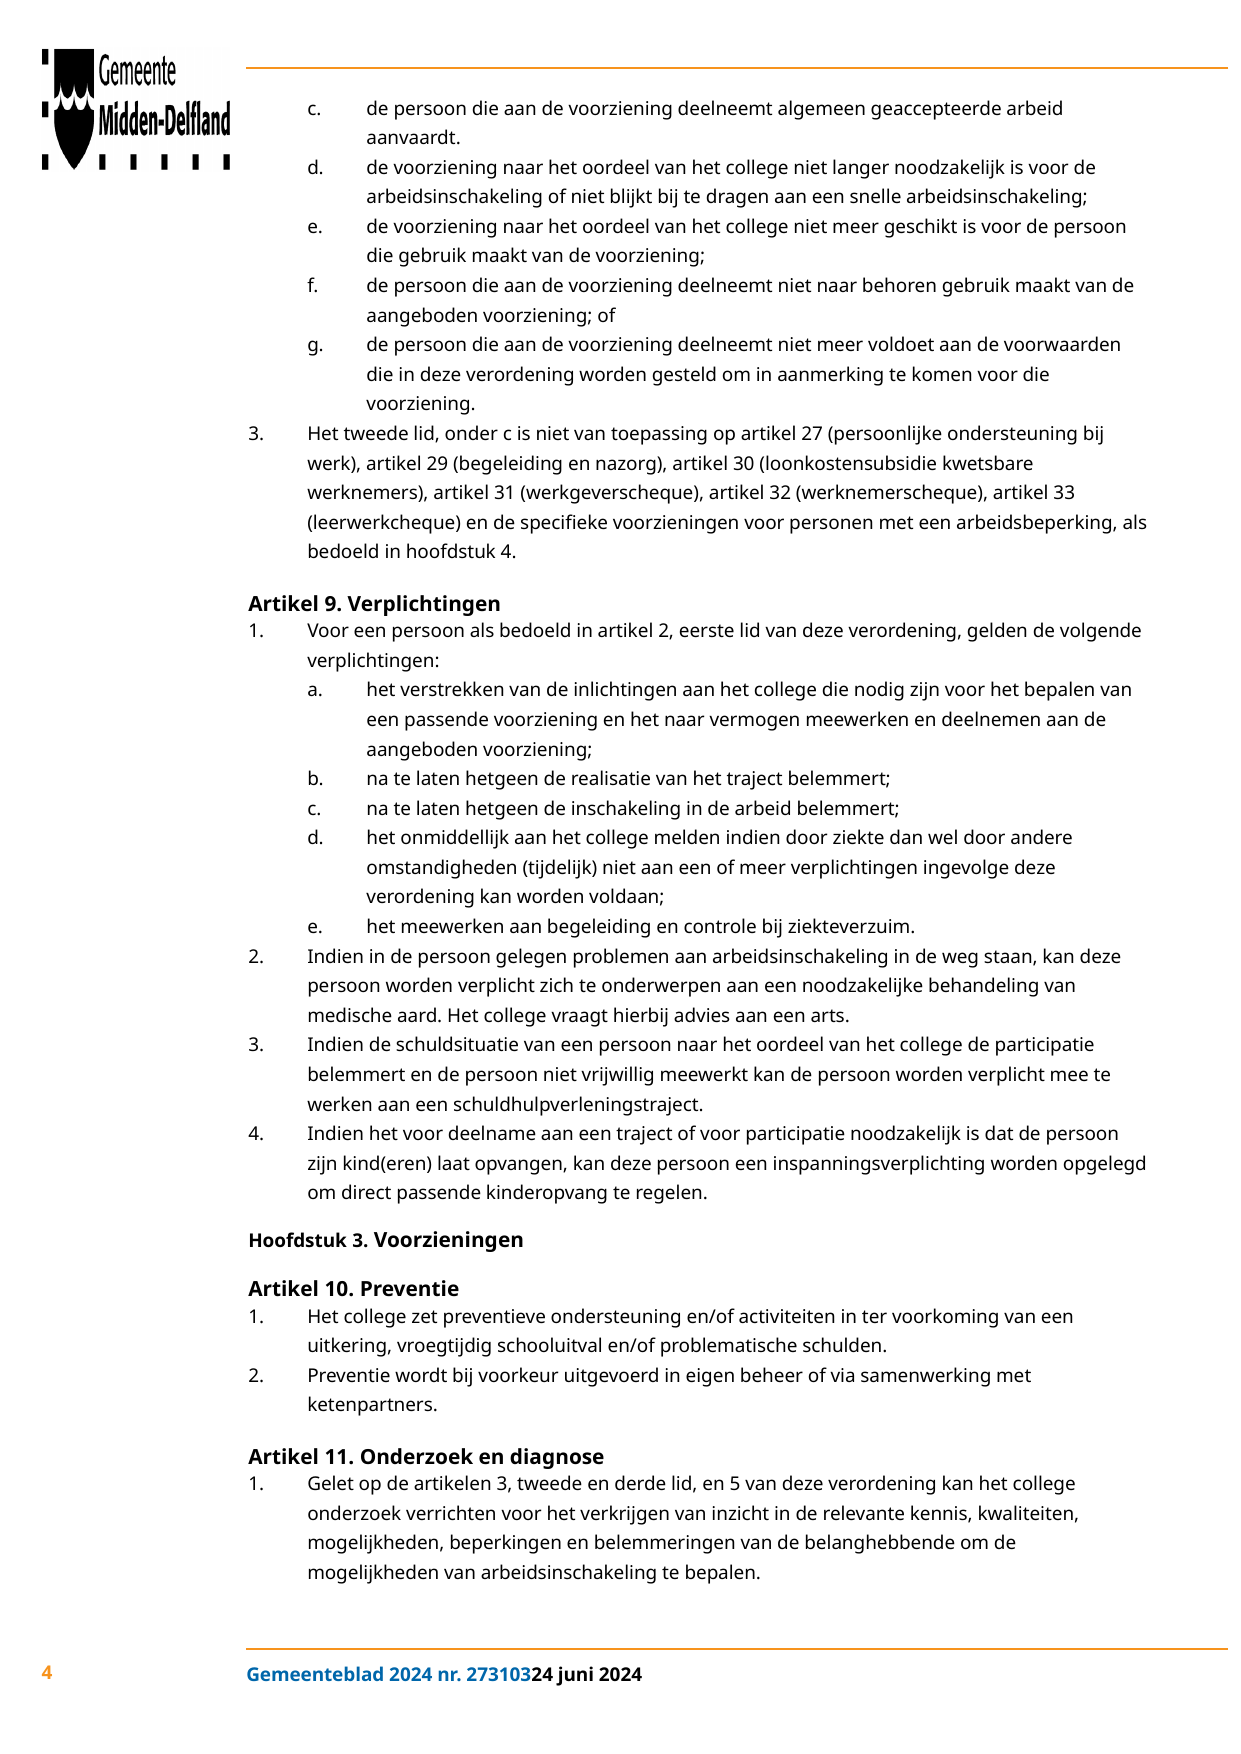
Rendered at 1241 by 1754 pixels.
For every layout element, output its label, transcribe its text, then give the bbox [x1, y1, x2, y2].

list het verstrekken van de inlichtingen aan het college die nodig zijn voor het bepalen van een passende voorziening en het naar vermogen meewerken en deelnemen aan de aangeboden voorziening; [307, 677, 1152, 761]
list na te laten hetgeen de realisatie van het traject belemmert; [307, 765, 1152, 791]
text Artikel 11. Onderzoek en diagnose [248, 1442, 1152, 1470]
list Gelet op de artikelen 3, tweede en derde lid, en 5 van deze verordening kan het college onderzoek verrichten voor het verkrijgen van inzicht in de relevante kennis, kwaliteiten, mogelijkheden, beperkingen en belemmeringen van de belanghebbende om de mogelijkheden van arbeidsinschakeling te bepalen. [248, 1470, 1152, 1585]
list de voorziening naar het oordeel van het college niet meer geschikt is voor de persoon die gebruik maakt van de voorziening; [307, 213, 1152, 268]
picture [41, 47, 231, 172]
list Het tweede lid, onder c is niet van toepassing op artikel 27 (persoonlijke ondersteuning bij werk), artikel 29 (begeleiding en nazorg), artikel 30 (loonkostensubsidie kwetsbare werknemers), artikel 31 (werkgeverscheque), artikel 32 (werknemerscheque), artikel 33 (leerwerkcheque) en de specifieke voorzieningen voor personen met een arbeidsbeperking, als bedoeld in hoofdstuk 4. [248, 420, 1152, 564]
text Artikel 10. Preventie [248, 1274, 1152, 1303]
list de persoon die aan de voorziening deelneemt algemeen geaccepteerde arbeid aanvaardt. [307, 95, 1152, 150]
list Indien in de persoon gelegen problemen aan arbeidsinschakeling in de weg staan, kan deze persoon worden verplicht zich te onderwerpen aan een noodzakelijke behandeling van medische aard. Het college vraagt hierbij advies aan een arts. [248, 943, 1152, 1028]
list Preventie wordt bij voorkeur uitgevoerd in eigen beheer of via samenwerking met ketenpartners. [248, 1362, 1152, 1417]
text Artikel 9. Verplichtingen [248, 589, 1152, 617]
list Voor een persoon als bedoeld in artikel 2, eerste lid van deze verordening, gelden de volgende verplichtingen: [248, 617, 1152, 673]
list Indien het voor deelname aan een traject of voor participatie noodzakelijk is dat de persoon zijn kind(eren) laat opvangen, kan deze persoon een inspanningsverplichting worden opgelegd om direct passende kinderopvang te regelen. [248, 1120, 1152, 1205]
list de persoon die aan de voorziening deelneemt niet meer voldoet aan de voorwaarden die in deze verordening worden gesteld om in aanmerking te komen voor die voorziening. [307, 331, 1152, 416]
list na te laten hetgeen de inschakeling in de arbeid belemmert; [307, 795, 1152, 821]
text Hoofdstuk 3. Voorzieningen [248, 1225, 1152, 1253]
list de persoon die aan de voorziening deelneemt niet naar behoren gebruik maakt van de aangeboden voorziening; of [307, 272, 1152, 328]
list Indien de schuldsituatie van een persoon naar het oordeel van het college de participatie belemmert en de persoon niet vrijwillig meewerkt kan de persoon worden verplicht mee te werken aan een schuldhulpverleningstraject. [248, 1032, 1152, 1116]
list het onmiddellijk aan het college melden indien door ziekte dan wel door andere omstandigheden (tijdelijk) niet aan een of meer verplichtingen ingevolge deze verordening kan worden voldaan; [307, 824, 1152, 909]
list het meewerken aan begeleiding en controle bij ziekteverzuim. [307, 913, 1152, 939]
list Het college zet preventieve ondersteuning en/of activiteiten in ter voorkoming van een uitkering, vroegtijdig schooluitval en/of problematische schulden. [248, 1303, 1152, 1358]
list de voorziening naar het oordeel van het college niet langer noodzakelijk is voor de arbeidsinschakeling of niet blijkt bij te dragen aan een snelle arbeidsinschakeling; [307, 154, 1152, 209]
